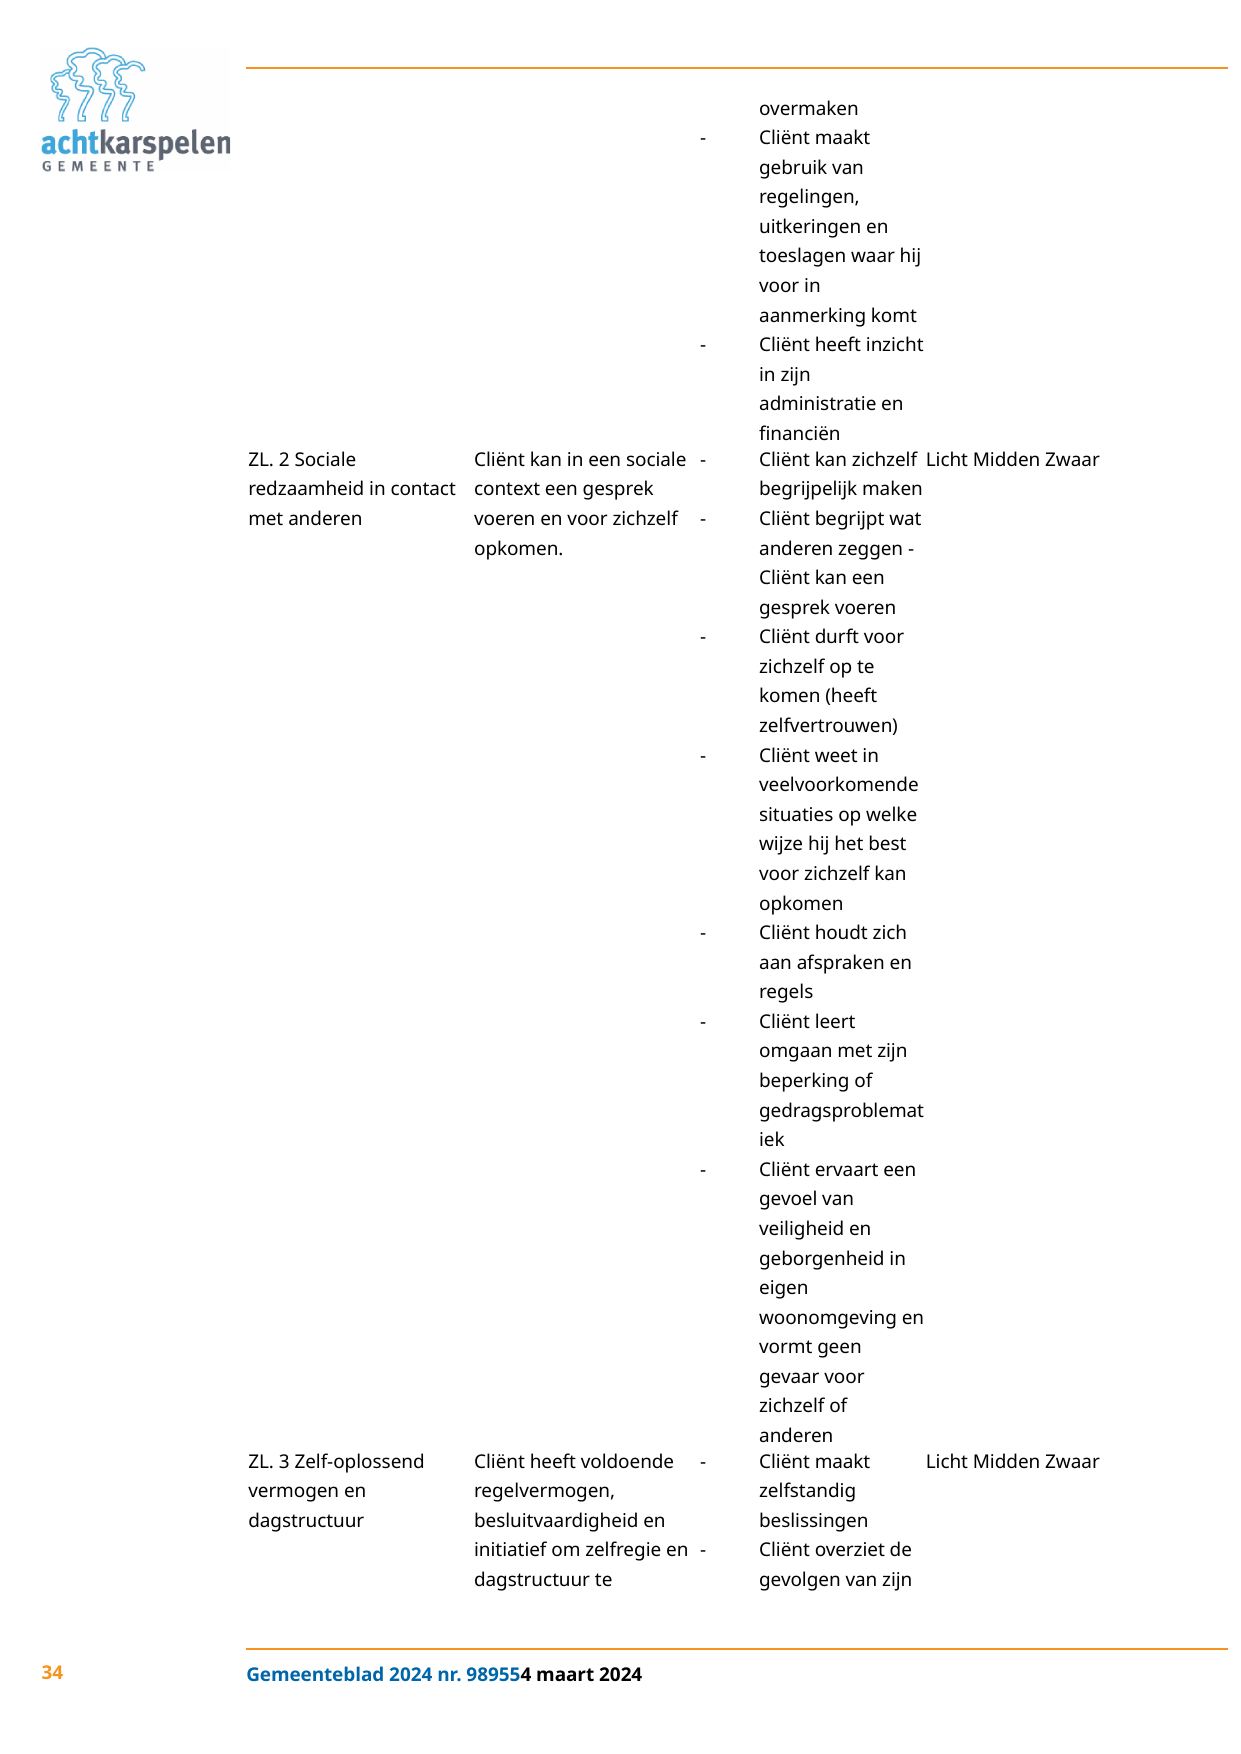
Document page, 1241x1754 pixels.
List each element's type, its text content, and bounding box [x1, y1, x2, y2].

table_cell Licht Midden Zwaar [926, 446, 1152, 1448]
table_cell ZL. 2 Sociale redzaamheid in contact met anderen [248, 446, 474, 1448]
table_cell Cliënt maakt zelfstandig beslissingen Cliënt overziet de gevolgen van zijn [700, 1448, 926, 1592]
table_cell Cliënt heeft voldoende regelvermogen, besluitvaardigheid en initiatief om zelfregie en dagstructuur te [474, 1448, 700, 1592]
table_cell Cliënt kan zichzelf begrijpelijk maken Cliënt begrijpt wat anderen zeggen - Cliënt kan een gesprek voeren Cliënt durft voor zichzelf op te komen (heeft zelfvertrouwen) Cliënt weet in veelvoorkomende situaties op welke wijze hij het best voor zichzelf kan opkomen Cliënt houdt zich aan afspraken en regels Cliënt leert omgaan met zijn beperking of gedragsproblematiek Cliënt ervaart een gevoel van veiligheid en geborgenheid in eigen woonomgeving en vormt geen gevaar voor zichzelf of anderen [700, 446, 926, 1448]
table_cell [474, 95, 700, 446]
table_cell ZL. 3 Zelf-oplossend vermogen en dagstructuur [248, 1448, 474, 1592]
table_cell Licht Midden Zwaar [926, 1448, 1152, 1592]
table_cell Cliënt kan in een sociale context een gesprek voeren en voor zichzelf opkomen. [474, 446, 700, 1448]
table_cell overmaken Cliënt maakt gebruik van regelingen, uitkeringen en toeslagen waar hij voor in aanmerking komt Cliënt heeft inzicht in zijn administratie en financiën [700, 95, 926, 446]
table_cell [248, 95, 474, 446]
picture [41, 47, 231, 172]
table_cell [926, 95, 1152, 446]
